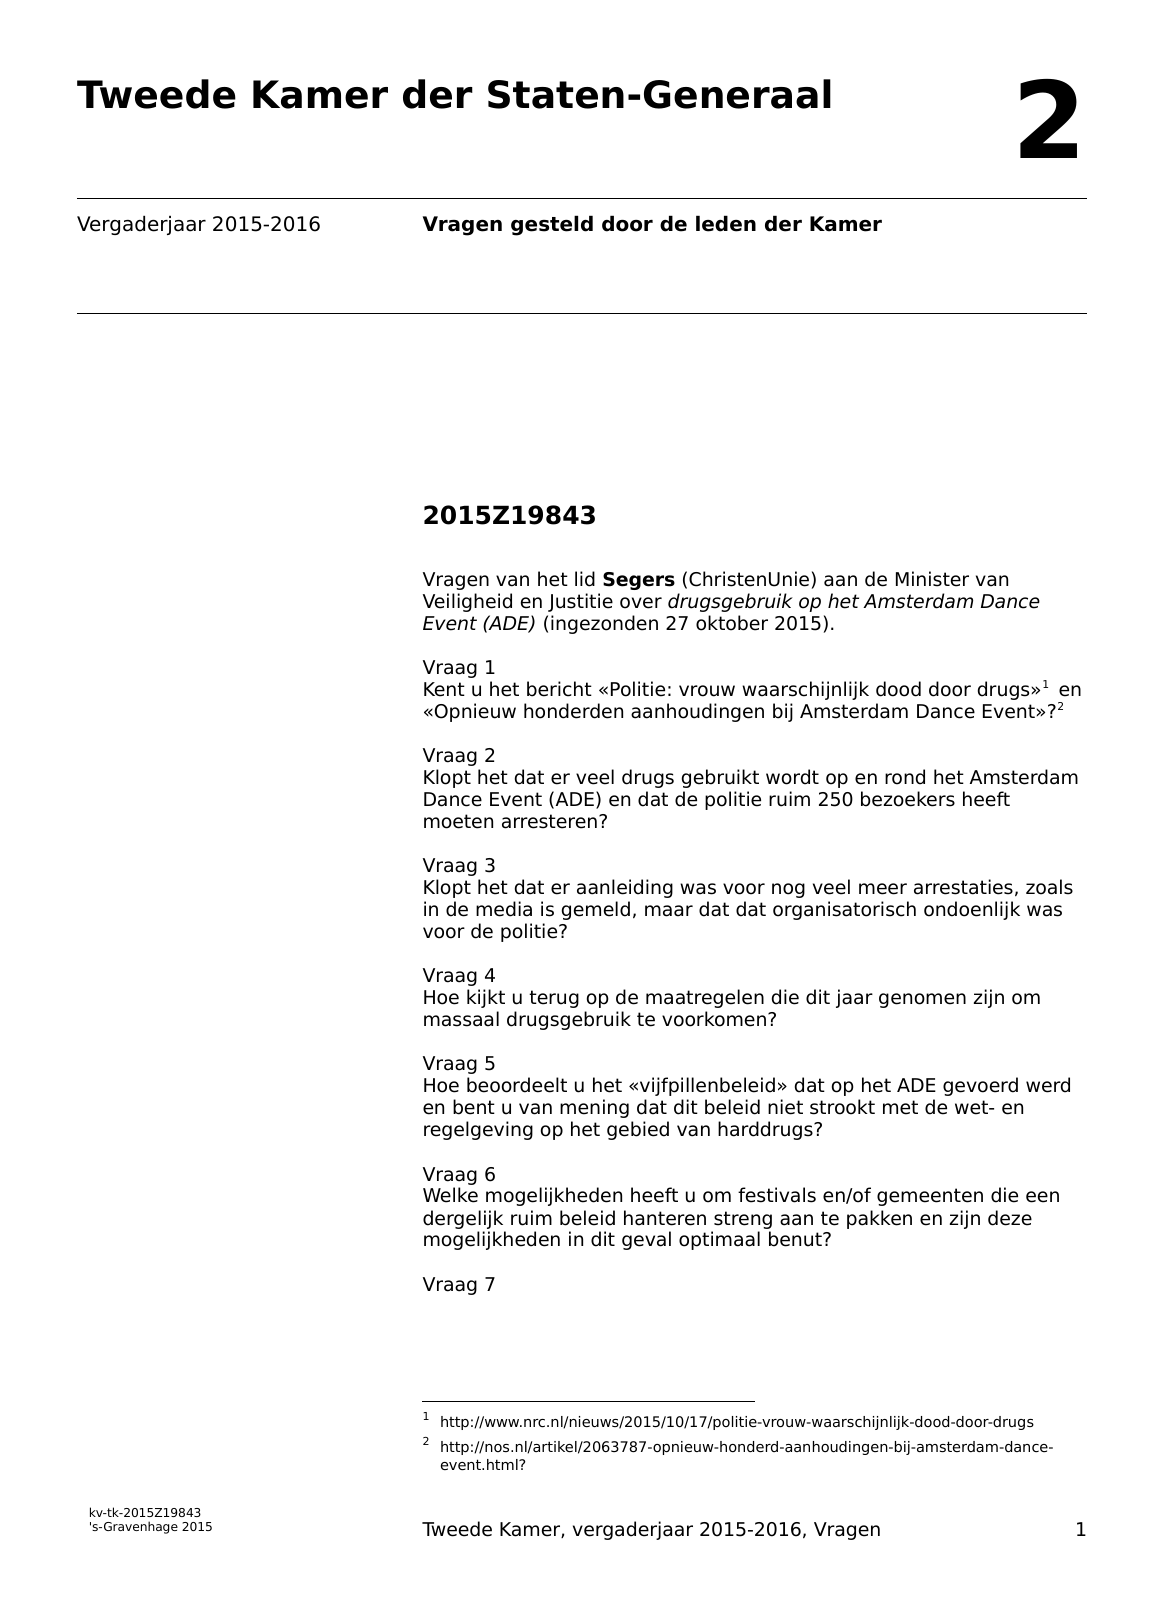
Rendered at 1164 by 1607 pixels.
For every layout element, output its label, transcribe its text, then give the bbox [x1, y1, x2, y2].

text Klopt het dat er veel drugs gebruikt wordt op en rond het Amsterdam Dance Event (ADE) en dat de politie ruim 250 bezoekers heeft moeten arresteren? [422, 767, 1087, 833]
text Vraag 5 [422, 1053, 1087, 1075]
text Klopt het dat er aanleiding was voor nog veel meer arrestaties, zoals in de media is gemeld, maar dat dat organisatorisch ondoenlijk was voor de politie? [422, 877, 1087, 943]
text http://www.nrc.nl/nieuws/2015/10/17/politie-vrouw-waarschijnlijk-dood-door-drugs [422, 1410, 1087, 1432]
text Vraag 4 [422, 965, 1087, 987]
text kv-tk-2015Z19843 [88, 1506, 323, 1520]
text Welke mogelijkheden heeft u om festivals en/of gemeenten die een dergelijk ruim beleid hanteren streng aan te pakken en zijn deze mogelijkheden in dit geval optimaal benut? [422, 1185, 1087, 1251]
text Vraag 2 [422, 745, 1087, 767]
text http://nos.nl/artikel/2063787-opnieuw-honderd-aanhoudingen-bij-amsterdam-dance-event.html? [422, 1435, 1087, 1474]
text Vraag 3 [422, 855, 1087, 877]
text Hoe kijkt u terug op de maatregelen die dit jaar genomen zijn om massaal drugsgebruik te voorkomen? [422, 987, 1087, 1031]
table_header 2 [886, 59, 1087, 198]
table_header Tweede Kamer der Staten-Generaal [77, 59, 886, 198]
text 's-Gravenhage 2015 [88, 1520, 323, 1534]
text Vragen van het lid Segers (ChristenUnie) aan de Minister van Veiligheid en Justitie over drugsgebruik op het Amsterdam Dance Event (ADE) (ingezonden 27 oktober 2015). [422, 569, 1087, 635]
text Vraag 1 [422, 657, 1087, 679]
text Vraag 6 [422, 1163, 1087, 1185]
text Vraag 7 [422, 1273, 1087, 1296]
table_cell Vergaderjaar 2015-2016 [77, 199, 422, 313]
table_cell Vragen gesteld door de leden der Kamer [422, 199, 1087, 313]
text 2015Z19843 [422, 501, 1087, 531]
text Kent u het bericht «Politie: vrouw waarschijnlijk dood door drugs» en «Opnieuw honderden aanhoudingen bij Amsterdam Dance Event»? [422, 679, 1087, 723]
text Hoe beoordeelt u het «vijfpillenbeleid» dat op het ADE gevoerd werd en bent u van mening dat dit beleid niet strookt met de wet- en regelgeving op het gebied van harddrugs? [422, 1075, 1087, 1141]
